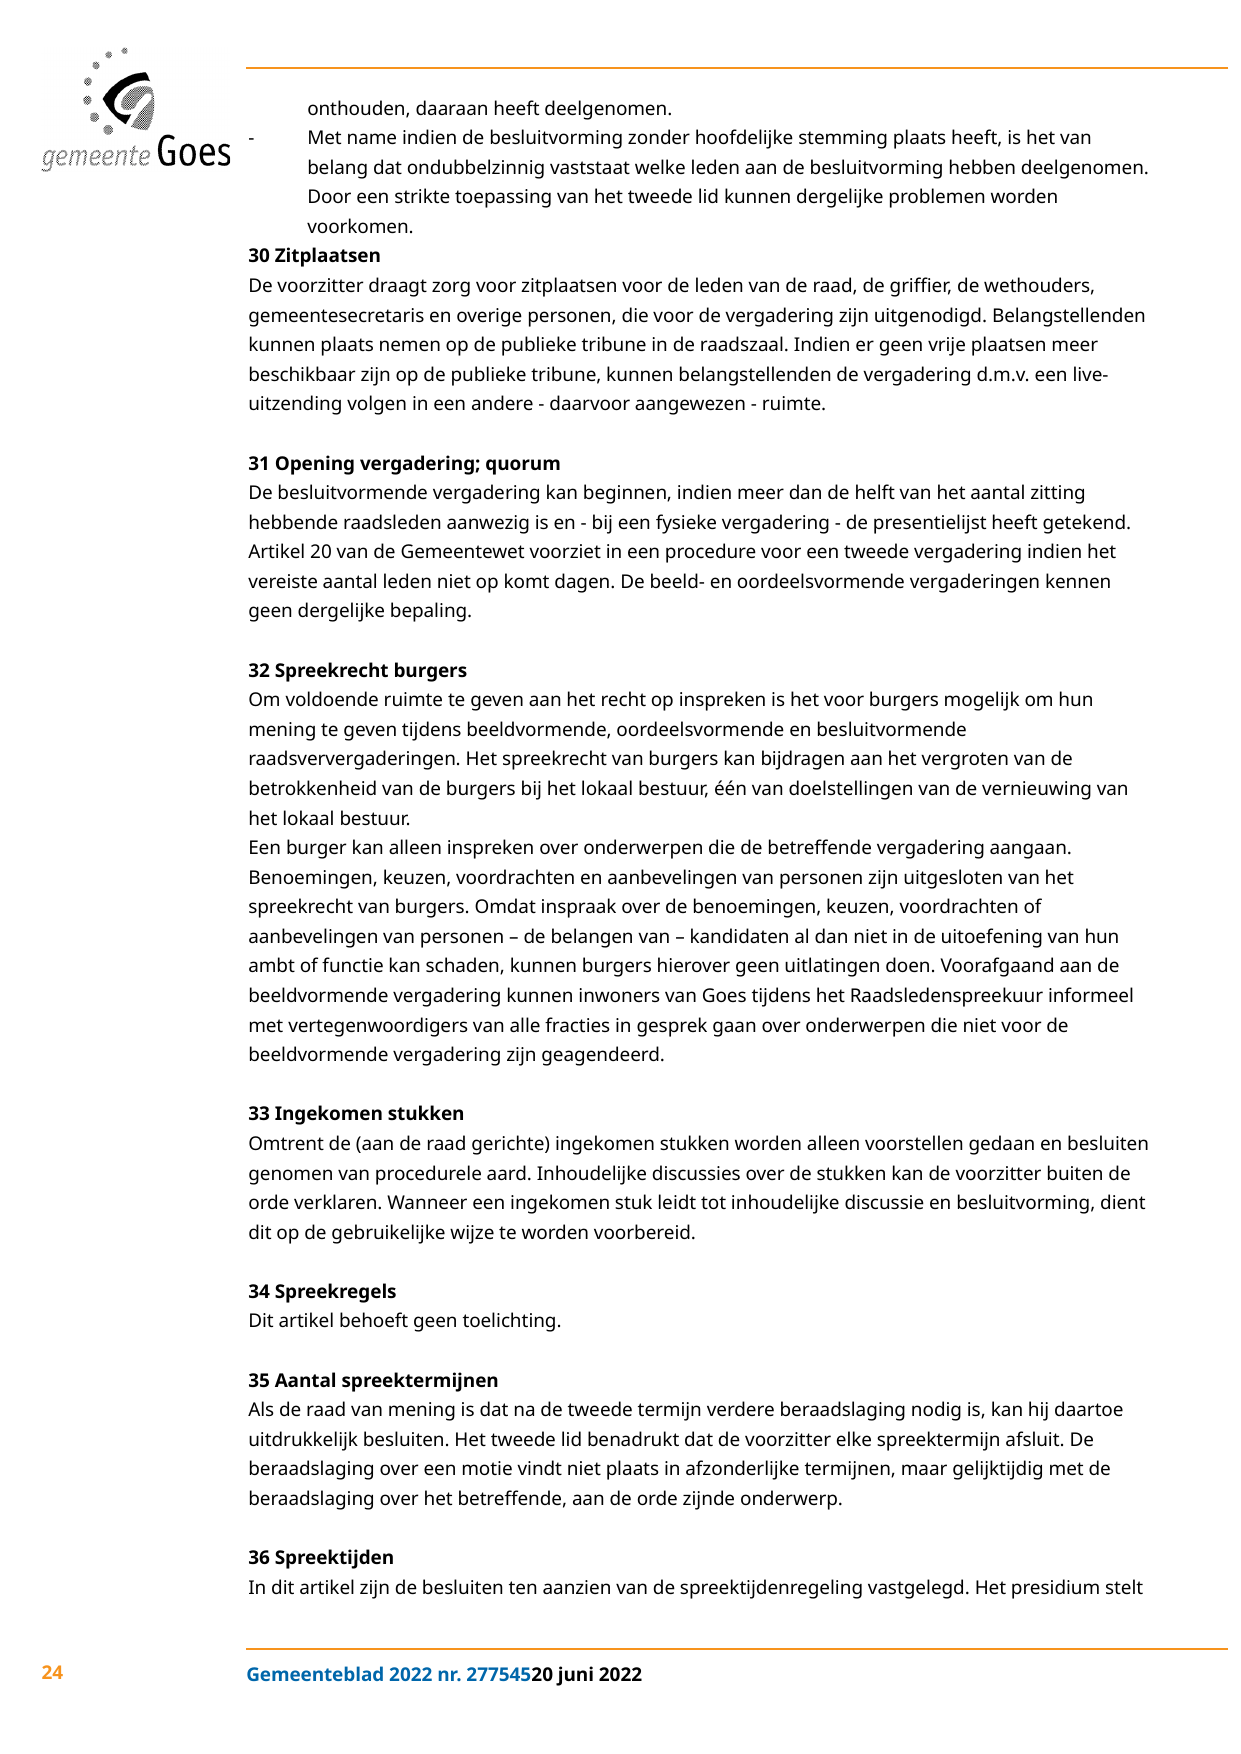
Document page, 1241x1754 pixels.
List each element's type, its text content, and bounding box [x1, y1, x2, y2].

text 35 Aantal spreektermijnen [248, 1367, 1152, 1393]
text 34 Spreekregels [248, 1278, 1152, 1304]
text Dit artikel behoeft geen toelichting. [248, 1308, 1152, 1333]
text 32 Spreekrecht burgers [248, 657, 1152, 683]
text 31 Opening vergadering; quorum [248, 450, 1152, 476]
text De besluitvormende vergadering kan beginnen, indien meer dan de helft van het aantal zitting hebbende raadsleden aanwezig is en - bij een fysieke vergadering - de presentielijst heeft getekend. Artikel 20 van de Gemeentewet voorziet in een procedure voor een tweede vergadering indien het vereiste aantal leden niet op komt dagen. De beeld- en oordeelsvormende vergaderingen kennen geen dergelijke bepaling. [248, 479, 1152, 623]
text Als de raad van mening is dat na de tweede termijn verdere beraadslaging nodig is, kan hij daartoe uitdrukkelijk besluiten. Het tweede lid benadrukt dat de voorzitter elke spreektermijn afsluit. De beraadslaging over een motie vindt niet plaats in afzonderlijke termijnen, maar gelijktijdig met de beraadslaging over het betreffende, aan de orde zijnde onderwerp. [248, 1396, 1152, 1511]
picture [41, 47, 231, 172]
text 36 Spreektijden [248, 1544, 1152, 1570]
text 33 Ingekomen stukken [248, 1101, 1152, 1126]
text Omtrent de (aan de raad gerichte) ingekomen stukken worden alleen voorstellen gedaan en besluiten genomen van procedurele aard. Inhoudelijke discussies over de stukken kan de voorzitter buiten de orde verklaren. Wanneer een ingekomen stuk leidt tot inhoudelijke discussie en besluitvorming, dient dit op de gebruikelijke wijze te worden voorbereid. [248, 1130, 1152, 1245]
list onthouden, daaraan heeft deelgenomen. [248, 95, 1152, 121]
text 30 Zitplaatsen [248, 243, 1152, 268]
list Met name indien de besluitvorming zonder hoofdelijke stemming plaats heeft, is het van belang dat ondubbelzinnig vaststaat welke leden aan de besluitvorming hebben deelgenomen. Door een strikte toepassing van het tweede lid kunnen dergelijke problemen worden voorkomen. [248, 124, 1152, 239]
text Om voldoende ruimte te geven aan het recht op inspreken is het voor burgers mogelijk om hun mening te geven tijdens beeldvormende, oordeelsvormende en besluitvormende raadsververgaderingen. Het spreekrecht van burgers kan bijdragen aan het vergroten van de betrokkenheid van de burgers bij het lokaal bestuur, één van doelstellingen van de vernieuwing van het lokaal bestuur. [248, 686, 1152, 831]
text In dit artikel zijn de besluiten ten aanzien van de spreektijdenregeling vastgelegd. Het presidium stelt [248, 1574, 1152, 1600]
text De voorzitter draagt zorg voor zitplaatsen voor de leden van de raad, de griffier, de wethouders, gemeentesecretaris en overige personen, die voor de vergadering zijn uitgenodigd. Belangstellenden kunnen plaats nemen op de publieke tribune in de raadszaal. Indien er geen vrije plaatsen meer beschikbaar zijn op de publieke tribune, kunnen belangstellenden de vergadering d.m.v. een live-uitzending volgen in een andere - daarvoor aangewezen - ruimte. [248, 272, 1152, 416]
text Een burger kan alleen inspreken over onderwerpen die de betreffende vergadering aangaan. Benoemingen, keuzen, voordrachten en aanbevelingen van personen zijn uitgesloten van het spreekrecht van burgers. Omdat inspraak over de benoemingen, keuzen, voordrachten of aanbevelingen van personen – de belangen van – kandidaten al dan niet in de uitoefening van hun ambt of functie kan schaden, kunnen burgers hierover geen uitlatingen doen. Voorafgaand aan de beeldvormende vergadering kunnen inwoners van Goes tijdens het Raadsledenspreekuur informeel met vertegenwoordigers van alle fracties in gesprek gaan over onderwerpen die niet voor de beeldvormende vergadering zijn geagendeerd. [248, 834, 1152, 1067]
